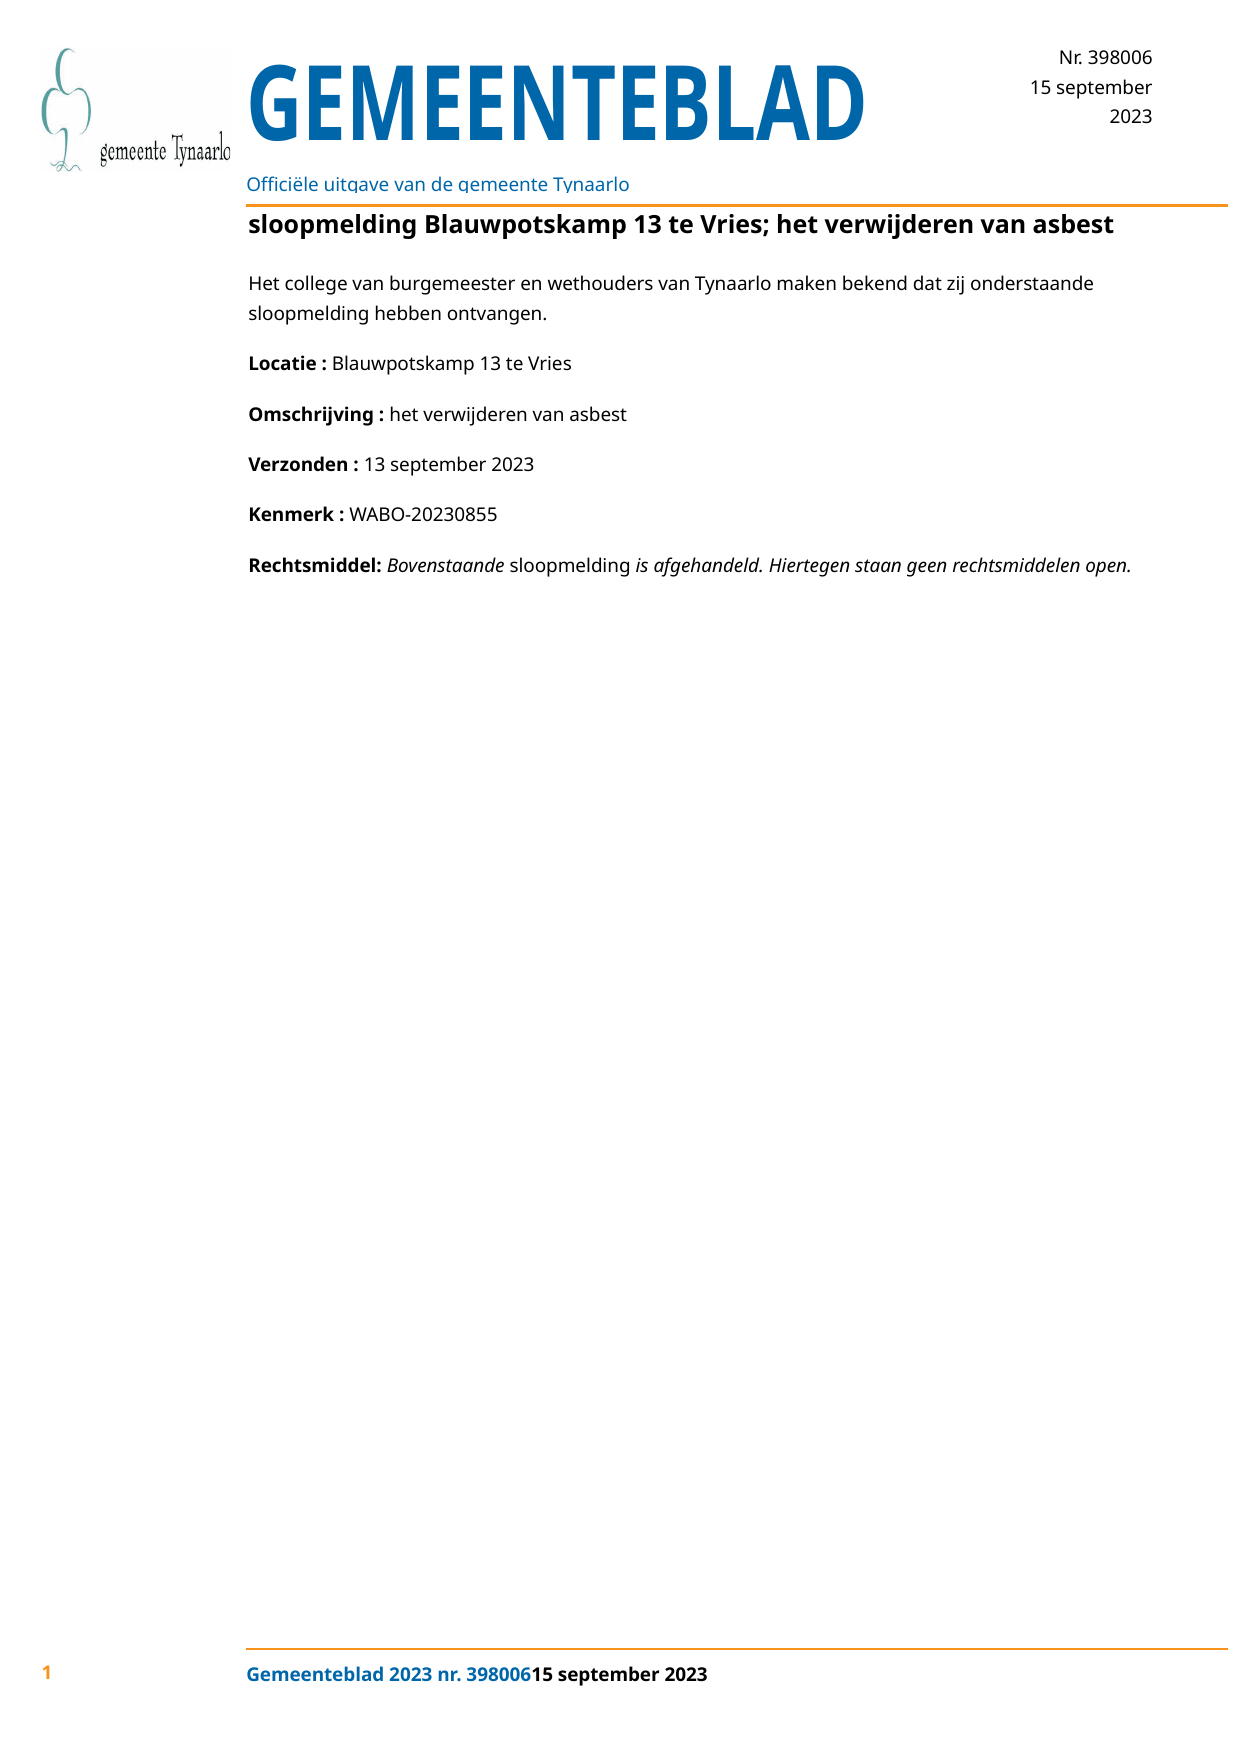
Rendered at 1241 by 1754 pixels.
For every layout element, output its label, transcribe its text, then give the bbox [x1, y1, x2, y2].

text Het college van burgemeester en wethouders van Tynaarlo maken bekend dat zij onderstaande sloopmelding hebben ontvangen. [248, 270, 1152, 326]
text Omschrijving : het verwijderen van asbest [248, 401, 1152, 426]
text Verzonden : 13 september 2023 [248, 451, 1152, 477]
text Locatie : Blauwpotskamp 13 te Vries [248, 350, 1152, 376]
text Kenmerk : WABO-20230855 [248, 502, 1152, 527]
text Rechtsmiddel: Bovenstaande sloopmelding is afgehandeld. Hiertegen staan geen rechtsmiddelen open. [248, 552, 1152, 578]
picture [41, 47, 231, 172]
text sloopmelding Blauwpotskamp 13 te Vries; het verwijderen van asbest [248, 207, 1152, 241]
